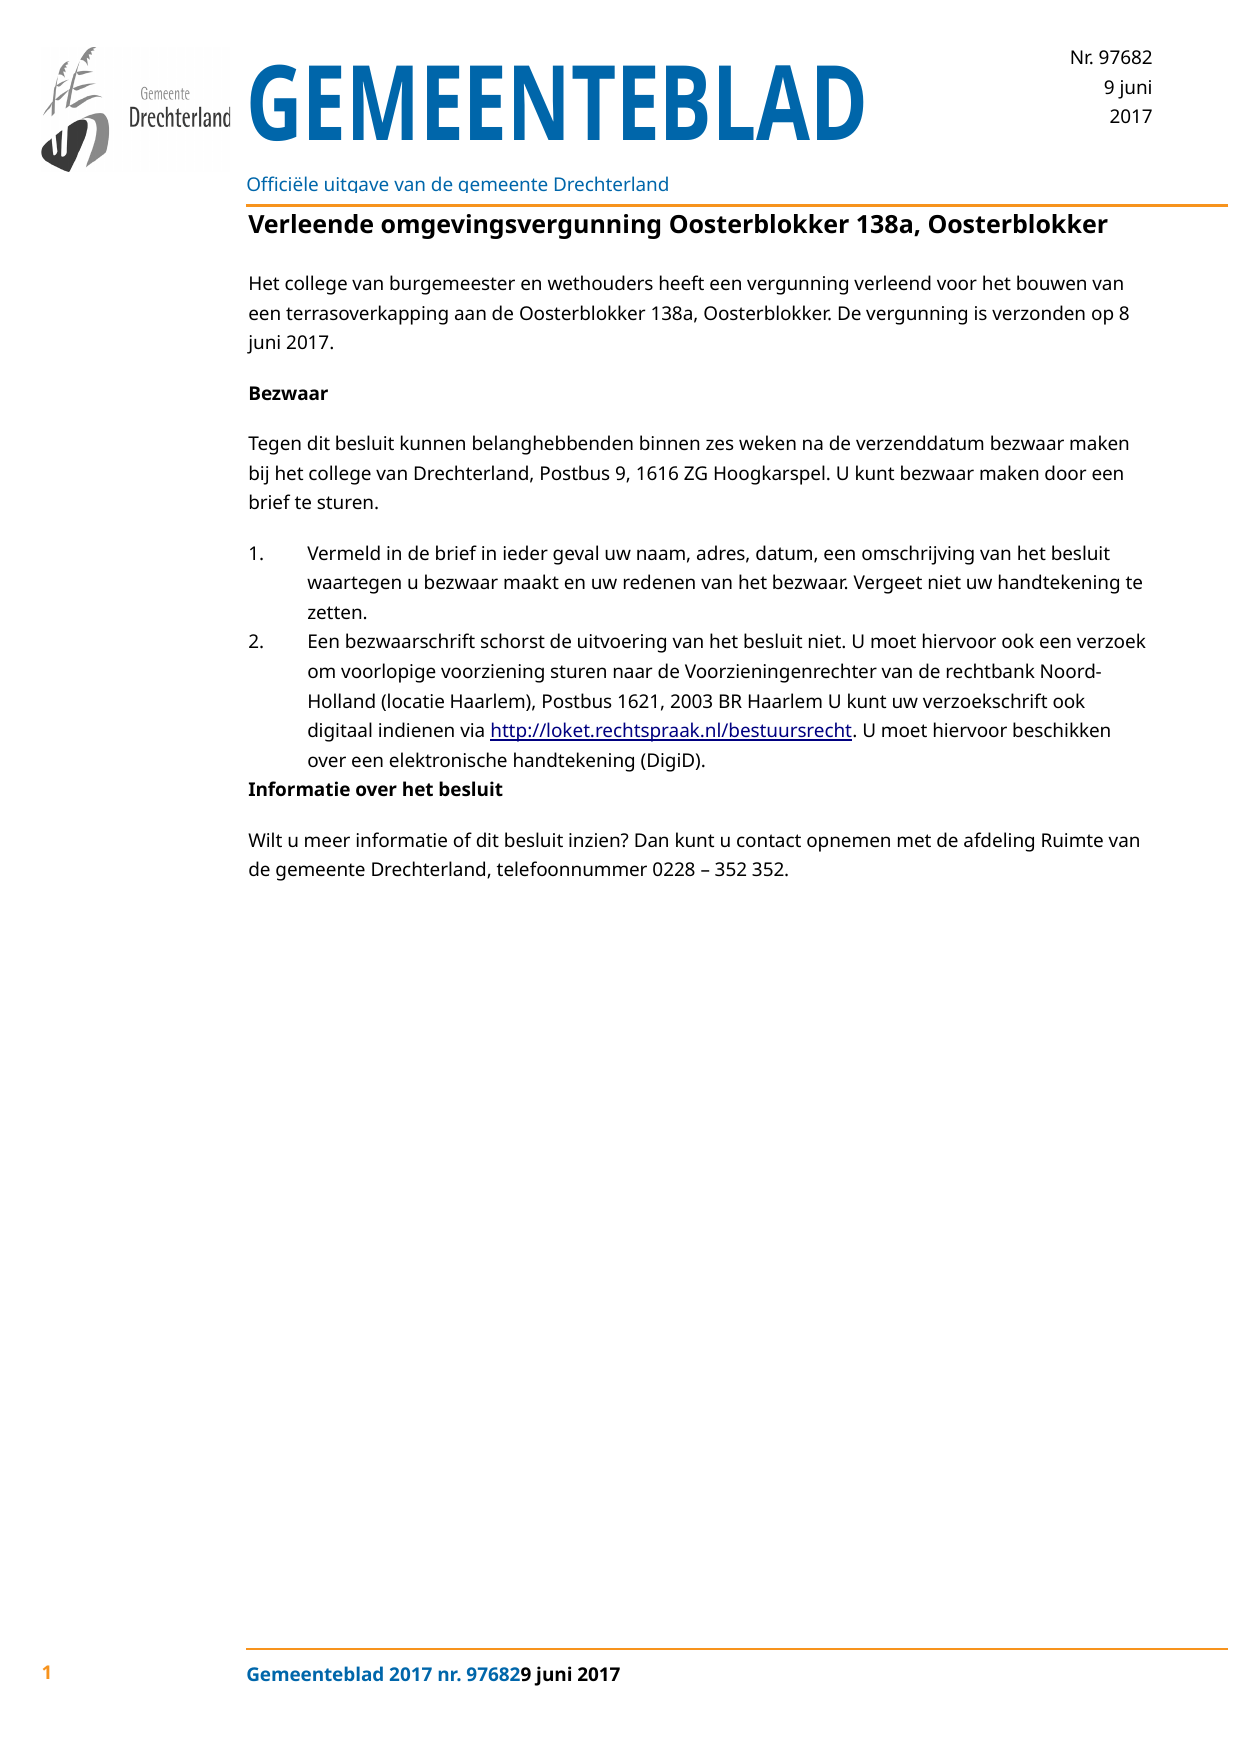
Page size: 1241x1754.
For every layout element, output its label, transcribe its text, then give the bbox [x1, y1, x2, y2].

text Het college van burgemeester en wethouders heeft een vergunning verleend voor het bouwen van een terrasoverkapping aan de Oosterblokker 138a, Oosterblokker. De vergunning is verzonden op 8 juni 2017. [248, 270, 1152, 355]
text Bezwaar [248, 380, 1152, 406]
text Verleende omgevingsvergunning Oosterblokker 138a, Oosterblokker [248, 207, 1152, 241]
list Een bezwaarschrift schorst de uitvoering van het besluit niet. U moet hiervoor ook een verzoek om voorlopige voorziening sturen naar de Voorzieningenrechter van de rechtbank Noord-Holland (locatie Haarlem), Postbus 1621, 2003 BR Haarlem U kunt uw verzoekschrift ook digitaal indienen via http://loket.rechtspraak.nl/bestuursrecht. U moet hiervoor beschikken over een elektronische handtekening (DigiD). [248, 629, 1152, 773]
list Vermeld in de brief in ieder geval uw naam, adres, datum, een omschrijving van het besluit waartegen u bezwaar maakt en uw redenen van het bezwaar. Vergeet niet uw handtekening te zetten. [248, 540, 1152, 625]
text Informatie over het besluit [248, 777, 1152, 802]
text Tegen dit besluit kunnen belanghebbenden binnen zes weken na de verzenddatum bezwaar maken bij het college van Drechterland, Postbus 9, 1616 ZG Hoogkarspel. U kunt bezwaar maken door een brief te sturen. [248, 430, 1152, 515]
text Wilt u meer informatie of dit besluit inzien? Dan kunt u contact opnemen met de afdeling Ruimte van de gemeente Drechterland, telefoonnummer 0228 – 352 352. [248, 827, 1152, 882]
picture [41, 47, 231, 172]
